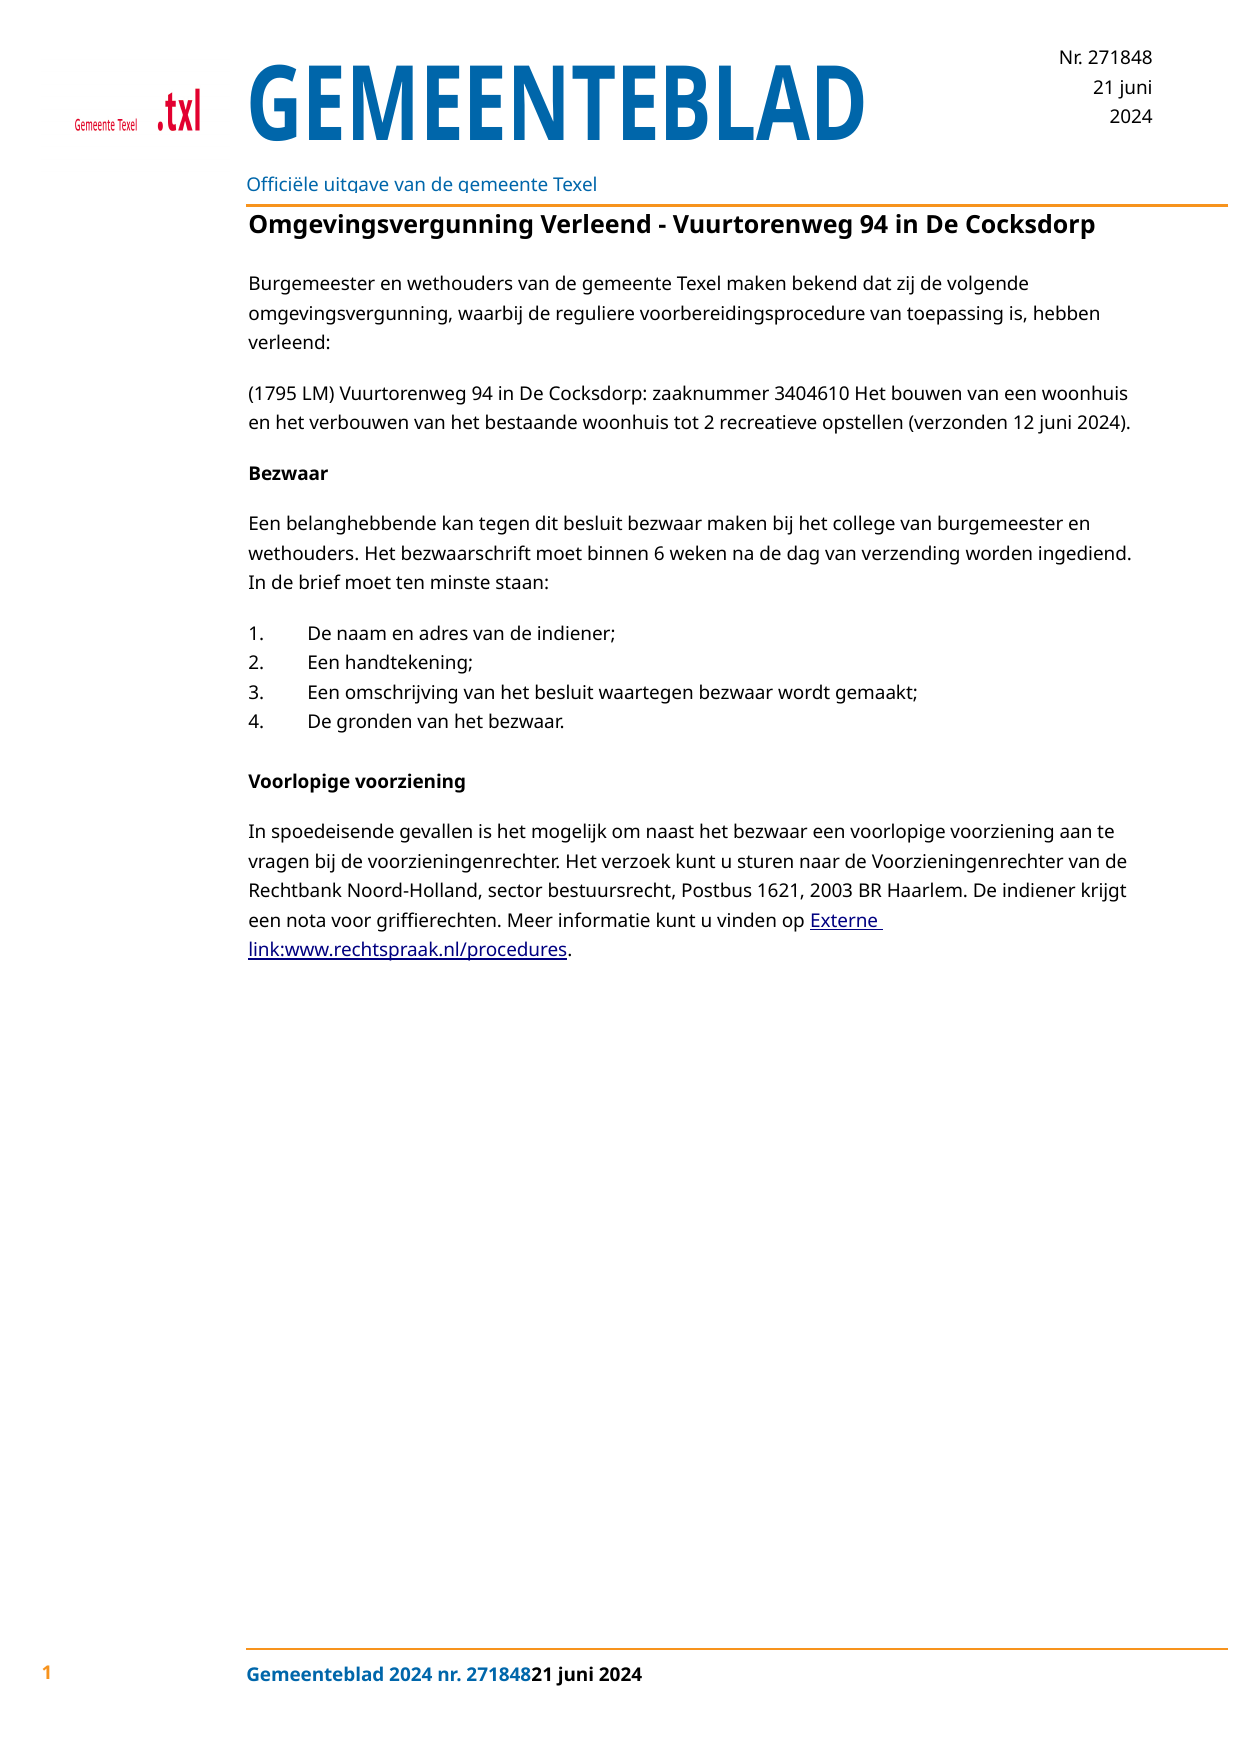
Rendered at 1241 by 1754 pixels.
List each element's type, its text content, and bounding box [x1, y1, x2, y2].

text Voorlopige voorziening [248, 768, 1152, 793]
list Een handtekening; [248, 649, 1152, 675]
text Omgevingsvergunning Verleend - Vuurtorenweg 94 in De Cocksdorp [248, 207, 1152, 241]
list Een omschrijving van het besluit waartegen bezwaar wordt gemaakt; [248, 679, 1152, 705]
text (1795 LM) Vuurtorenweg 94 in De Cocksdorp: zaaknummer 3404610 Het bouwen van een woonhuis en het verbouwen van het bestaande woonhuis tot 2 recreatieve opstellen (verzonden 12 juni 2024). [248, 380, 1152, 435]
text Bezwaar [248, 460, 1152, 486]
text Een belanghebbende kan tegen dit besluit bezwaar maken bij het college van burgemeester en wethouders. Het bezwaarschrift moet binnen 6 weken na de dag van verzending worden ingediend. In de brief moet ten minste staan: [248, 510, 1152, 595]
text In spoedeisende gevallen is het mogelijk om naast het bezwaar een voorlopige voorziening aan te vragen bij de voorzieningenrechter. Het verzoek kunt u sturen naar de Voorzieningenrechter van de Rechtbank Noord-Holland, sector bestuursrecht, Postbus 1621, 2003 BR Haarlem. De indiener krijgt een nota voor griffierechten. Meer informatie kunt u vinden op Externe link:www.rechtspraak.nl/procedures. [248, 818, 1152, 962]
text Burgemeester en wethouders van de gemeente Texel maken bekend dat zij de volgende omgevingsvergunning, waarbij de reguliere voorbereidingsprocedure van toepassing is, hebben verleend: [248, 270, 1152, 355]
picture [41, 47, 231, 172]
list De gronden van het bezwaar. [248, 709, 1152, 734]
list De naam en adres van de indiener; [248, 620, 1152, 646]
